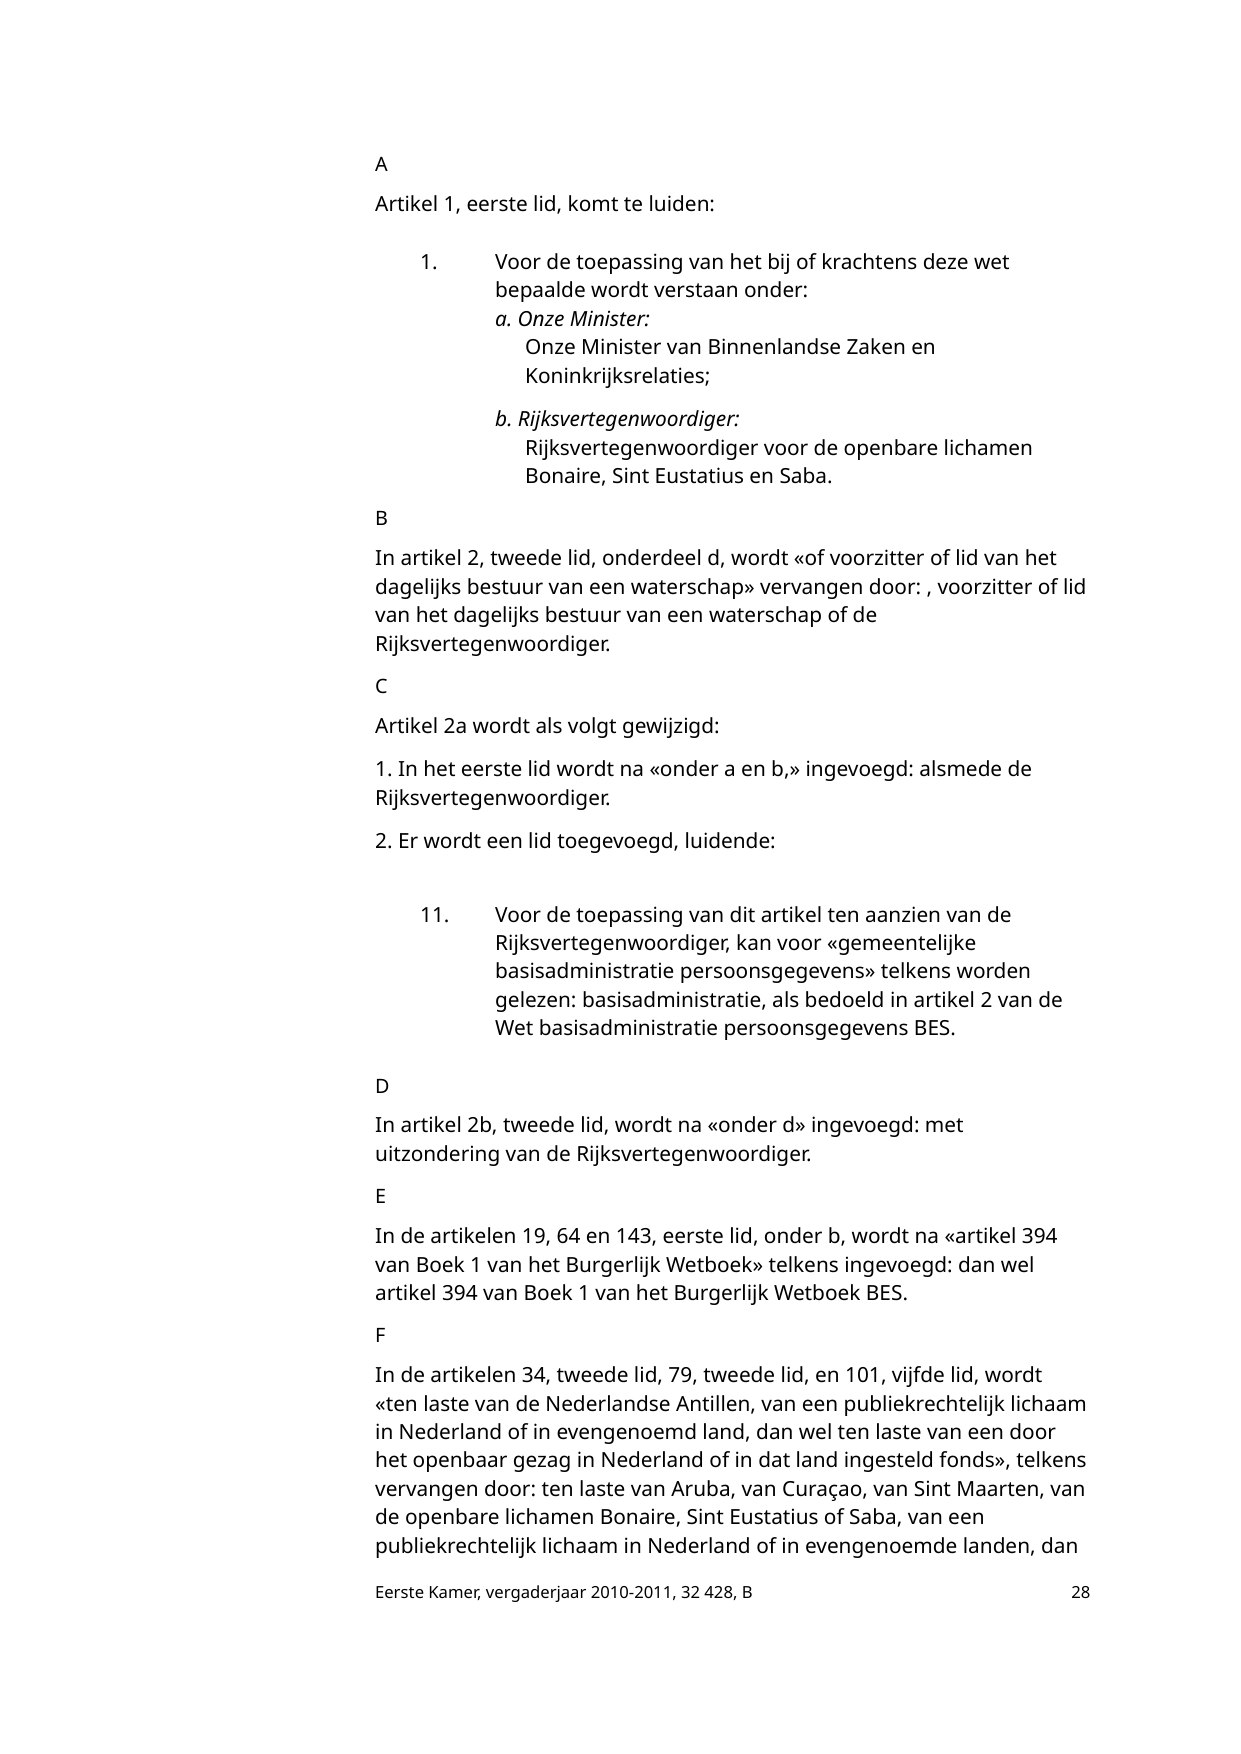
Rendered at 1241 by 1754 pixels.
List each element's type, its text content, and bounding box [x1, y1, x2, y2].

text In de artikelen 34, tweede lid, 79, tweede lid, en 101, vijfde lid, wordt «ten laste van de Nederlandse Antillen, van een publiekrechtelijk lichaam in Nederland of in evengenoemd land, dan wel ten laste van een door het openbaar gezag in Nederland of in dat land ingesteld fonds», telkens vervangen door: ten laste van Aruba, van Curaçao, van Sint Maarten, van de openbare lichamen Bonaire, Sint Eustatius of Saba, van een publiekrechtelijk lichaam in Nederland of in evengenoemde landen, dan [375, 1360, 1090, 1559]
text B [375, 505, 1090, 532]
list Onze Minister van Binnenlandse Zaken en Koninkrijksrelaties; [450, 332, 1090, 389]
text E [375, 1182, 1090, 1209]
text Artikel 2a wordt als volgt gewijzigd: [375, 711, 1090, 739]
text A [375, 150, 1090, 177]
text D [375, 1072, 1090, 1099]
text In artikel 2, tweede lid, onderdeel d, wordt «of voorzitter of lid van het dagelijks bestuur van een waterschap» vervangen door: , voorzitter of lid van het dagelijks bestuur van een waterschap of de Rijksvertegenwoordiger. [375, 543, 1090, 657]
text In de artikelen 19, 64 en 143, eerste lid, onder b, wordt na «artikel 394 van Boek 1 van het Burgerlijk Wetboek» telkens ingevoegd: dan wel artikel 394 van Boek 1 van het Burgerlijk Wetboek BES. [375, 1221, 1090, 1307]
list a. Onze Minister: [420, 304, 1090, 332]
text In artikel 2b, tweede lid, wordt na «onder d» ingevoegd: met uitzondering van de Rijksvertegenwoordiger. [375, 1111, 1090, 1167]
list Voor de toepassing van dit artikel ten aanzien van de Rijksvertegenwoordiger, kan voor «gemeentelijke basisadministratie persoonsgegevens» telkens worden gelezen: basisadministratie, als bedoeld in artikel 2 van de Wet basisadministratie persoonsgegevens BES. [420, 900, 1090, 1042]
text C [375, 672, 1090, 699]
list Rijksvertegenwoordiger voor de openbare lichamen Bonaire, Sint Eustatius en Saba. [450, 433, 1090, 490]
list b. Rijksvertegenwoordiger: [420, 404, 1090, 433]
text F [375, 1322, 1090, 1348]
text 2. Er wordt een lid toegevoegd, luidende: [375, 826, 1090, 855]
text 1. In het eerste lid wordt na «onder a en b,» ingevoegd: alsmede de Rijksvertegenwoordiger. [375, 754, 1090, 811]
list Voor de toepassing van het bij of krachtens deze wet bepaalde wordt verstaan onder: [420, 247, 1090, 304]
text Artikel 1, eerste lid, komt te luiden: [375, 189, 1090, 217]
